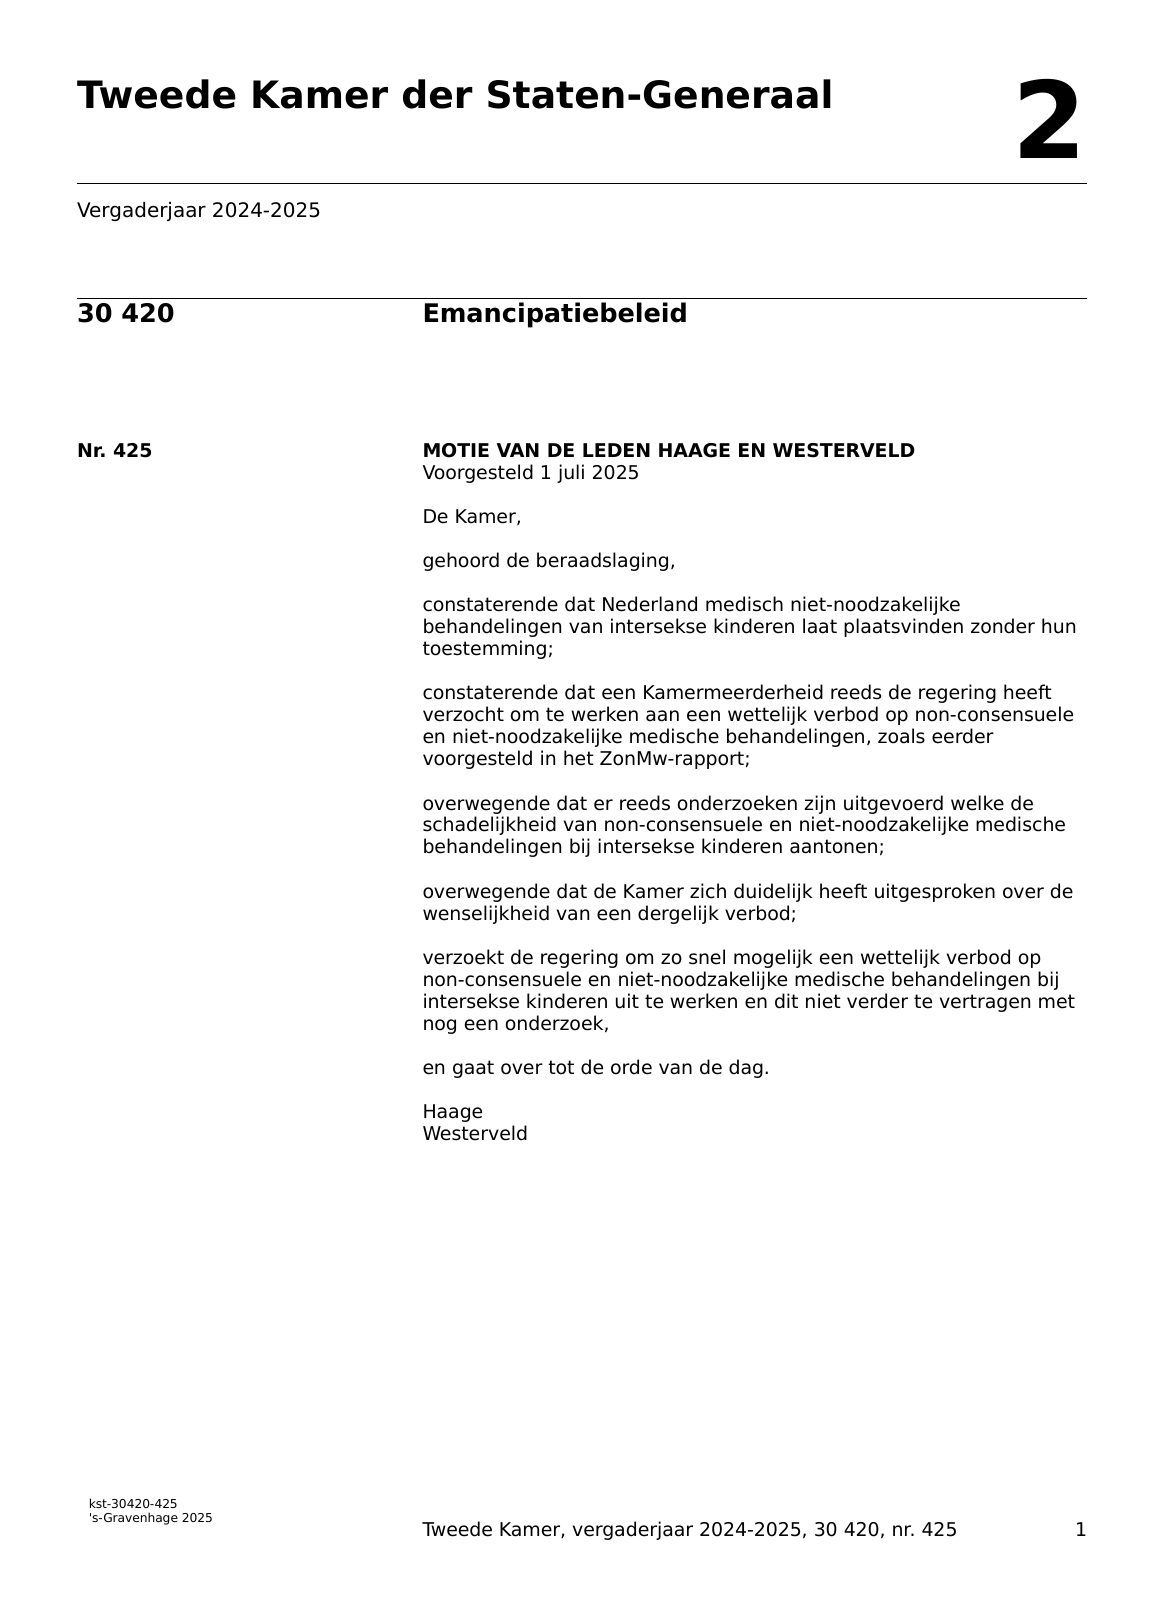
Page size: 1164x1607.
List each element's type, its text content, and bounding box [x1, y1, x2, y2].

text gehoord de beraadslaging, [422, 550, 1087, 572]
text Voorgesteld 1 juli 2025 [422, 462, 1087, 484]
text verzoekt de regering om zo snel mogelijk een wettelijk verbod op non-consensuele en niet-noodzakelijke medische behandelingen bij intersekse kinderen uit te werken en dit niet verder te vertragen met nog een onderzoek, [422, 947, 1087, 1034]
text Haage [422, 1101, 1087, 1123]
subtitle 30 420 Emancipatiebeleid [77, 299, 1087, 329]
subtitle Nr. 425 MOTIE VAN DE LEDEN HAAGE EN WESTERVELD [77, 440, 1087, 462]
text en gaat over tot de orde van de dag. [422, 1057, 1087, 1079]
text Westerveld [422, 1123, 1087, 1145]
text constaterende dat een Kamermeerderheid reeds de regering heeft verzocht om te werken aan een wettelijk verbod op non-consensuele en niet-noodzakelijke medische behandelingen, zoals eerder voorgesteld in het ZonMw-rapport; [422, 682, 1087, 770]
text constaterende dat Nederland medisch niet-noodzakelijke behandelingen van intersekse kinderen laat plaatsvinden zonder hun toestemming; [422, 594, 1087, 660]
text overwegende dat de Kamer zich duidelijk heeft uitgesproken over de wenselijkheid van een dergelijk verbod; [422, 881, 1087, 924]
text kst-30420-425 [88, 1497, 323, 1511]
table_cell Vergaderjaar 2024-2025 [77, 184, 1087, 298]
text overwegende dat er reeds onderzoeken zijn uitgevoerd welke de schadelijkheid van non-consensuele en niet-noodzakelijke medische behandelingen bij intersekse kinderen aantonen; [422, 792, 1087, 858]
table_header 2 [886, 59, 1087, 183]
text 's-Gravenhage 2025 [88, 1511, 323, 1525]
text De Kamer, [422, 506, 1087, 528]
table_header Tweede Kamer der Staten-Generaal [77, 59, 886, 183]
